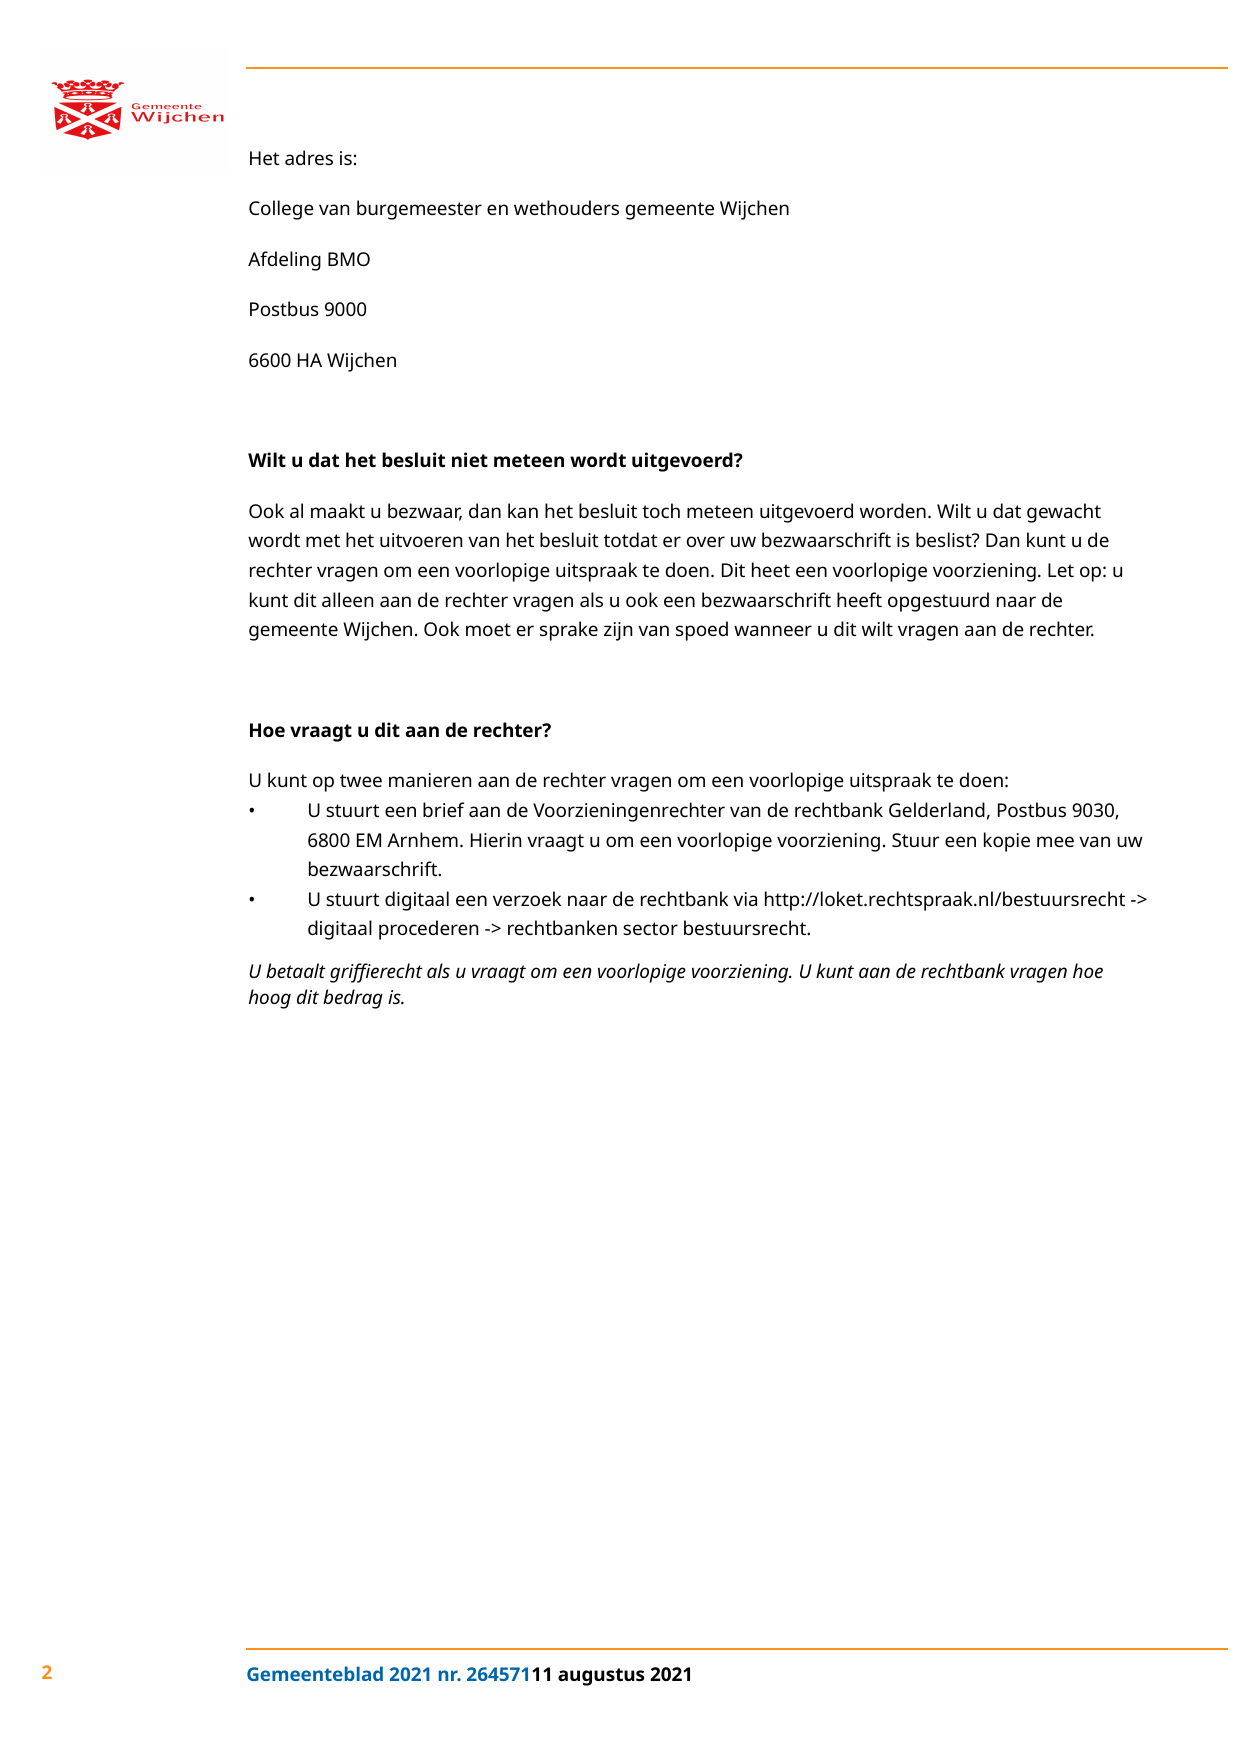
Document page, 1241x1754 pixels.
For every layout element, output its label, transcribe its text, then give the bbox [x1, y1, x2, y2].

text Wilt u dat het besluit niet meteen wordt uitgevoerd? [248, 448, 1152, 473]
text Hoe vraagt u dit aan de rechter? [248, 717, 1152, 743]
text Het adres is: [248, 145, 1152, 171]
list U stuurt digitaal een verzoek naar de rechtbank via http://loket.rechtspraak.nl/bestuursrecht -> digitaal procederen -> rechtbanken sector bestuursrecht. [248, 886, 1152, 941]
text Postbus 9000 [248, 296, 1152, 322]
text Afdeling BMO [248, 246, 1152, 272]
picture [41, 47, 231, 172]
text College van burgemeester en wethouders gemeente Wijchen [248, 196, 1152, 221]
list U stuurt een brief aan de Voorzieningenrechter van de rechtbank Gelderland, Postbus 9030, 6800 EM Arnhem. Hierin vraagt u om een voorlopige voorziening. Stuur een kopie mee van uw bezwaarschrift. [248, 797, 1152, 882]
text 6600 HA Wijchen [248, 347, 1152, 373]
text U kunt op twee manieren aan de rechter vragen om een voorlopige uitspraak te doen: [248, 768, 1152, 793]
text U betaalt griffierecht als u vraagt om een voorlopige voorziening. U kunt aan de rechtbank vragen hoe hoog dit bedrag is. [248, 959, 1152, 1010]
text Ook al maakt u bezwaar, dan kan het besluit toch meteen uitgevoerd worden. Wilt u dat gewacht wordt met het uitvoeren van het besluit totdat er over uw bezwaarschrift is beslist? Dan kunt u de rechter vragen om een voorlopige uitspraak te doen. Dit heet een voorlopige voorziening. Let op: u kunt dit alleen aan de rechter vragen als u ook een bezwaarschrift heeft opgestuurd naar de gemeente Wijchen. Ook moet er sprake zijn van spoed wanneer u dit wilt vragen aan de rechter. [248, 498, 1152, 642]
